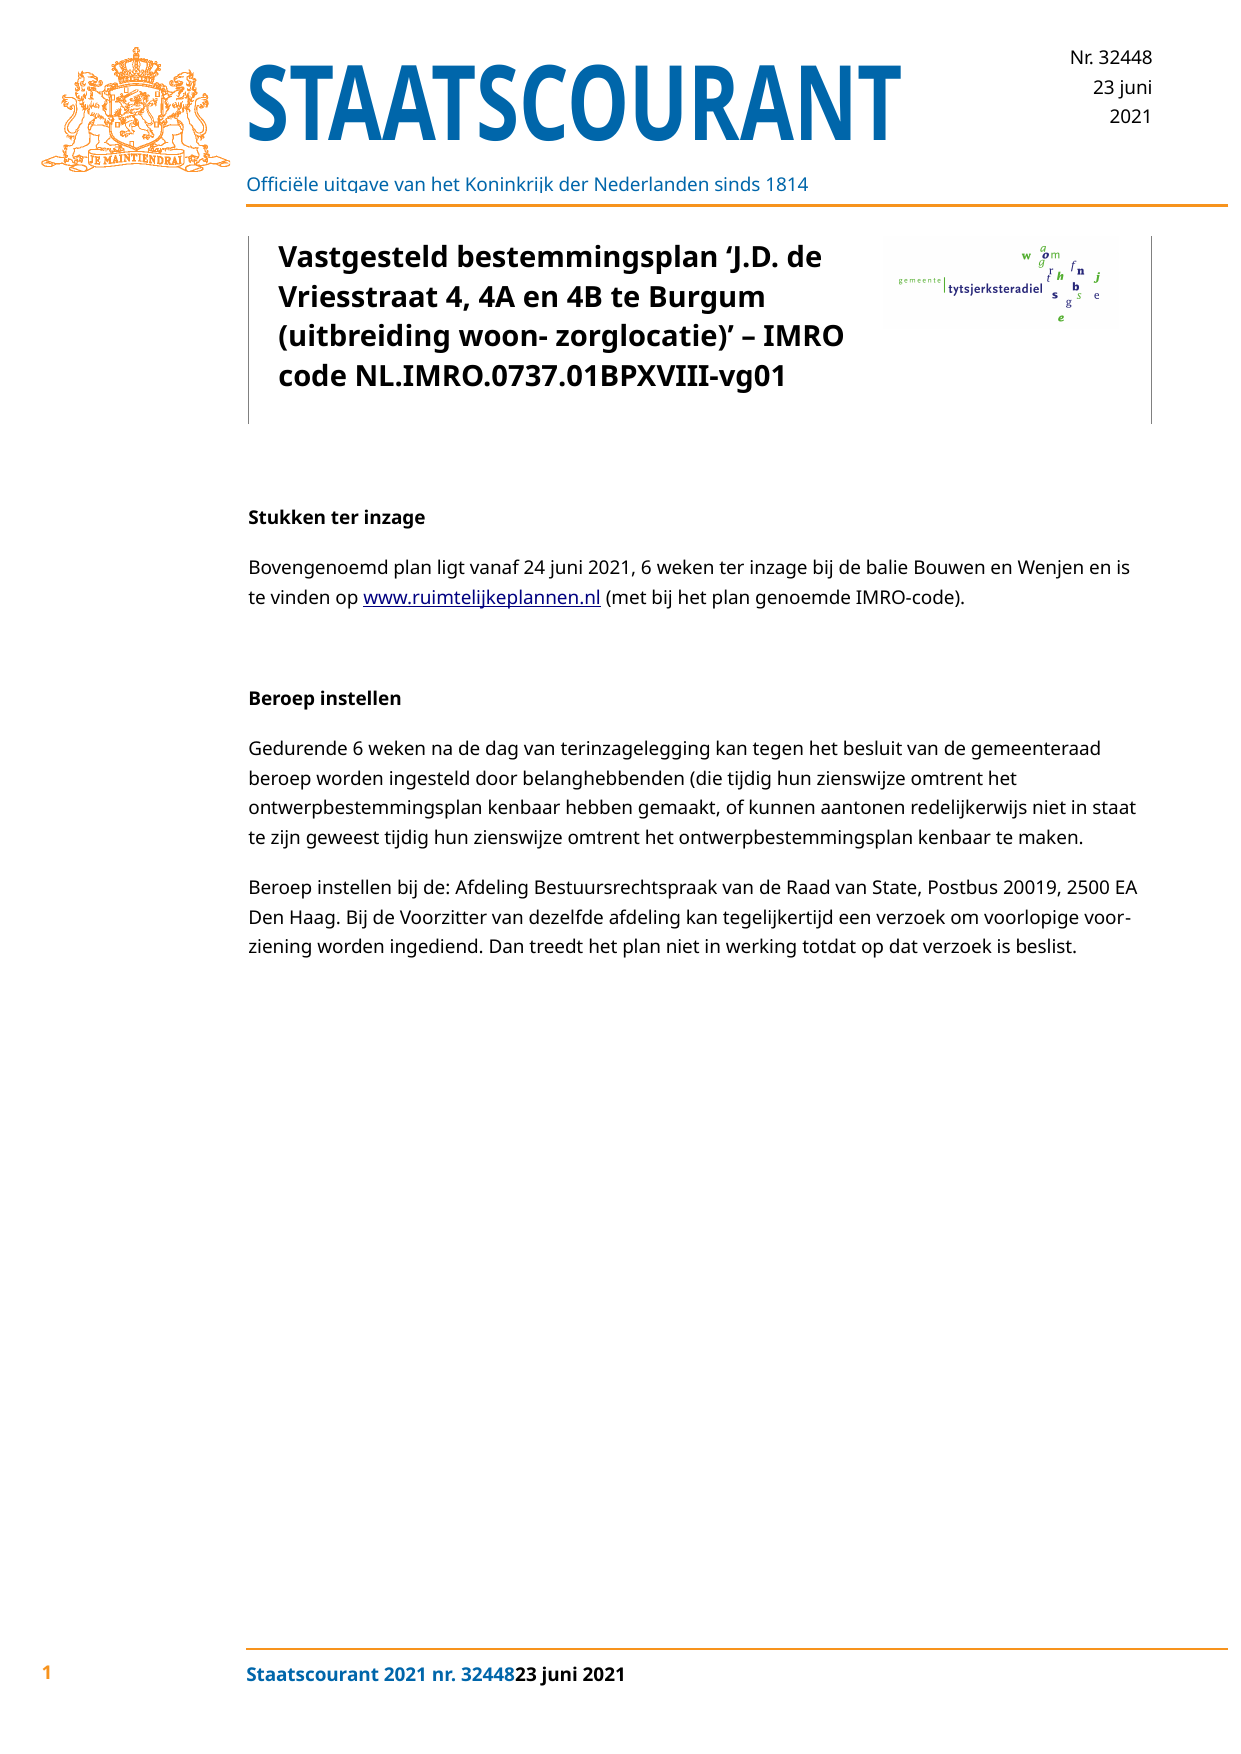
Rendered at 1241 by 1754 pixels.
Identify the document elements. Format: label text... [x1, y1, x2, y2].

text Beroep instellen bij de: Afdeling Bestuursrechtspraak van de Raad van State, Postbus 20019, 2500 EA Den Haag. Bij de Voorzitter van dezelfde afdeling kan tegelijkertijd een verzoek om voorlopige voor­ziening worden ingediend. Dan treedt het plan niet in werking totdat op dat verzoek is beslist. [248, 874, 1152, 959]
text Gedurende 6 weken na de dag van terinzagelegging kan tegen het besluit van de gemeenteraad beroep worden ingesteld door belanghebbenden (die tijdig hun zienswijze omtrent het ontwerpbestem­mingsplan kenbaar hebben gemaakt, of kunnen aantonen redelijkerwijs niet in staat te zijn geweest tijdig hun zienswijze omtrent het ontwerpbestemmingsplan kenbaar te maken. [248, 735, 1152, 850]
text Bovengenoemd plan ligt vanaf 24 juni 2021, 6 weken ter inzage bij de balie Bouwen en Wenjen en is te vinden op www.ruimtelijkeplannen.nl (met bij het plan genoemde IMRO-code). [248, 554, 1152, 610]
picture [882, 236, 1119, 329]
text Beroep instellen [248, 685, 1152, 711]
table_header Vastgesteld bestemmingsplan ‘J.D. de Vriesstraat 4, 4A en 4B te Burgum (uitbreiding woon- zorglocatie)’ – IMRO code NL.IMRO.0737.01BPXVIII-vg01 [249, 236, 850, 424]
picture [41, 47, 231, 172]
text Stukken ter inzage [248, 504, 1152, 530]
table_header [850, 236, 1151, 424]
